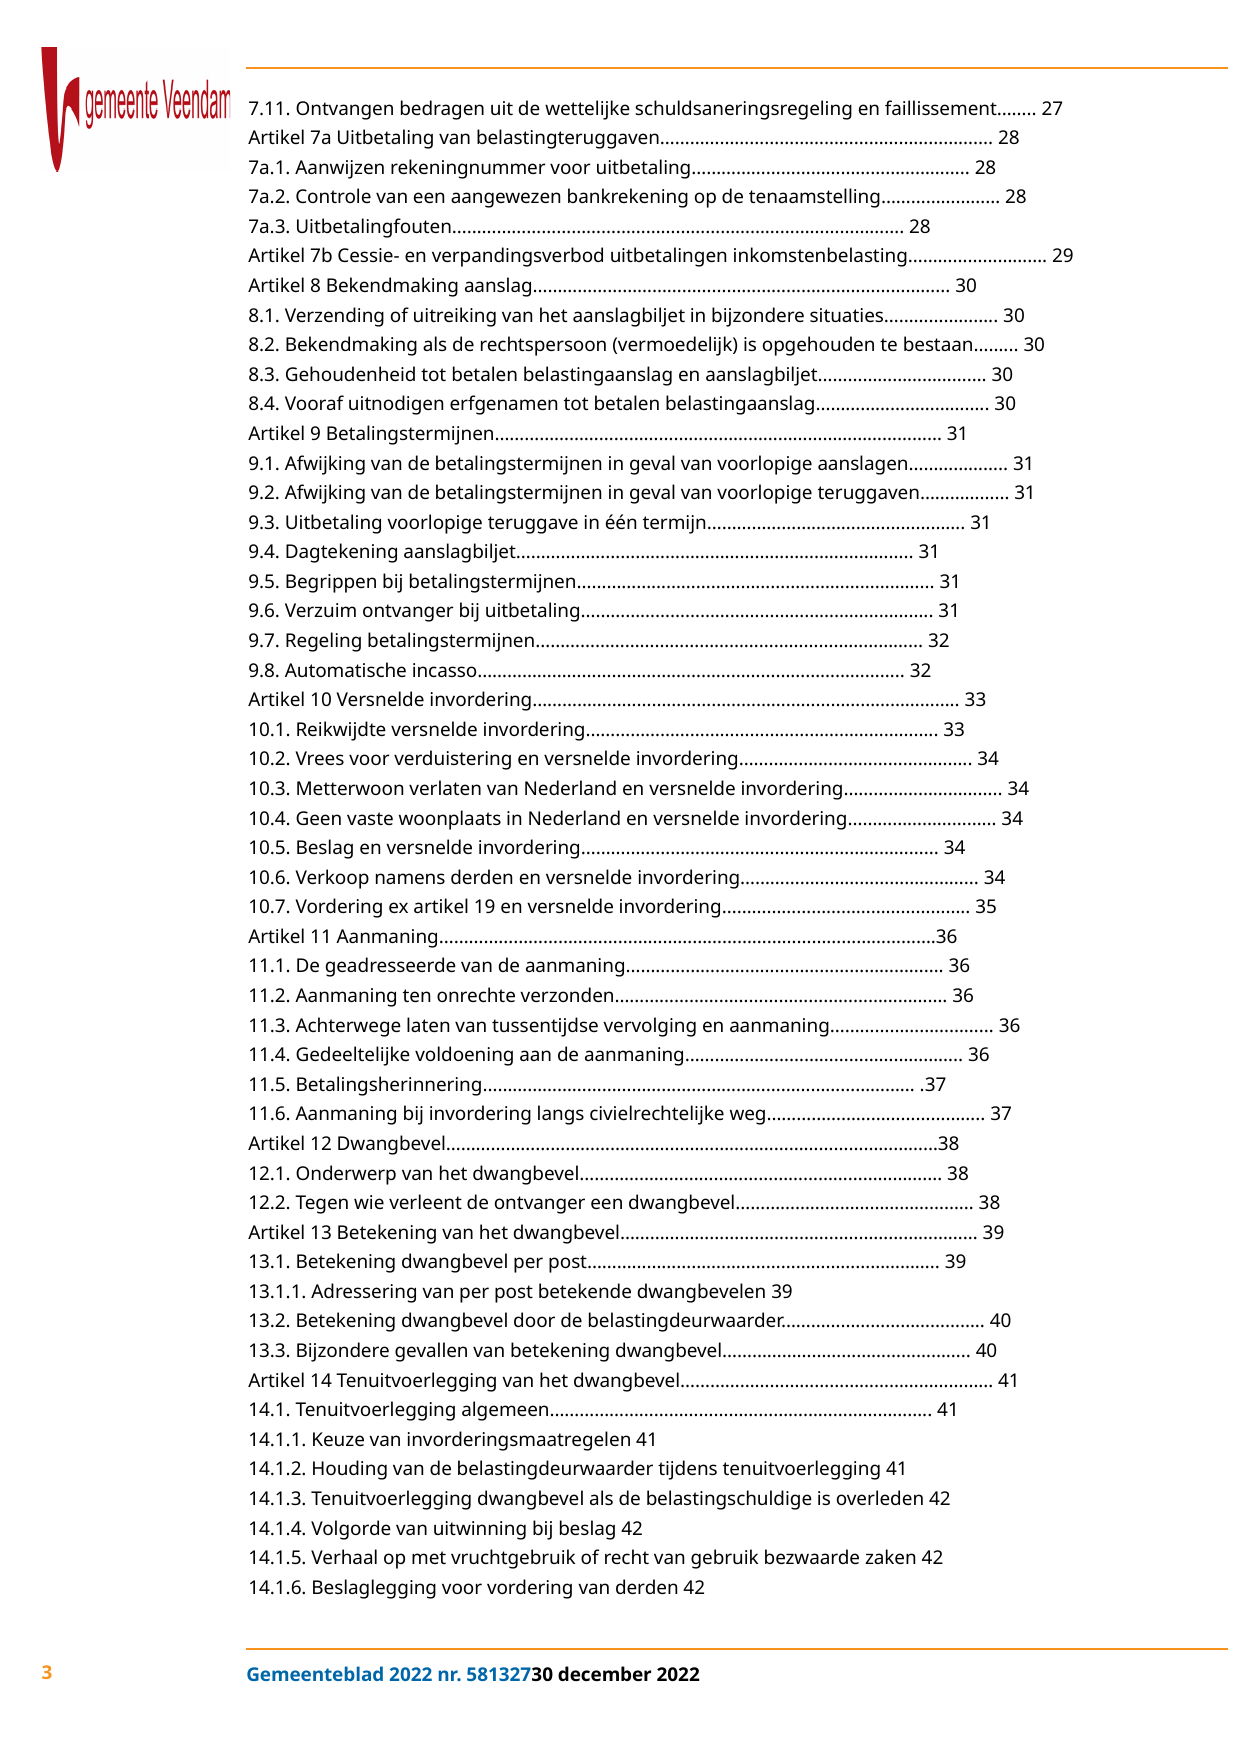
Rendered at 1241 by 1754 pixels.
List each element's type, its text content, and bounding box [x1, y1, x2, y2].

text 11.2. Aanmaning ten onrechte verzonden…………………………………………………………. 36 [248, 982, 1152, 1008]
text 14.1. Tenuitvoerlegging algemeen………………………………………………………………….. 41 [248, 1396, 1152, 1422]
text 13.3. Bijzondere gevallen van betekening dwangbevel………………………………………….. 40 [248, 1337, 1152, 1363]
text 9.8. Automatische incasso………………………………………………………………………….. 32 [248, 657, 1152, 683]
text 11.4. Gedeeltelijke voldoening aan de aanmaning……………………………………………….. 36 [248, 1041, 1152, 1067]
text 7a.1. Aanwijzen rekeningnummer voor uitbetaling……………………………………………….. 28 [248, 154, 1152, 180]
text 11.5. Betalingsherinnering…………………………………………………………………………… .37 [248, 1071, 1152, 1097]
text 10.2. Vrees voor verduistering en versnelde invordering……………………………………….. 34 [248, 746, 1152, 771]
text 7.11. Ontvangen bedragen uit de wettelijke schuldsaneringsregeling en faillissement…….. 27 [248, 95, 1152, 121]
text 9.4. Dagtekening aanslagbiljet…………………………………………………………………….. 31 [248, 538, 1152, 564]
text 14.1.6. Beslaglegging voor vordering van derden 42 [248, 1574, 1152, 1600]
text 9.1. Afwijking van de betalingstermijnen in geval van voorlopige aanslagen……………….. 31 [248, 450, 1152, 476]
picture [41, 47, 231, 172]
text 14.1.4. Volgorde van uitwinning bij beslag 42 [248, 1515, 1152, 1541]
text 13.1. Betekening dwangbevel per post…………………………………………………………….. 39 [248, 1248, 1152, 1274]
text 9.3. Uitbetaling voorlopige teruggave in één termijn……………………………………………. 31 [248, 509, 1152, 535]
text 10.5. Beslag en versnelde invordering……………………………………………………………... 34 [248, 834, 1152, 860]
text 12.1. Onderwerp van het dwangbevel…………………………………………………………….… 38 [248, 1160, 1152, 1186]
text 10.4. Geen vaste woonplaats in Nederland en versnelde invordering………………………… 34 [248, 805, 1152, 831]
text 10.3. Metterwoon verlaten van Nederland en versnelde invordering………………………….. 34 [248, 775, 1152, 801]
text 13.1.1. Adressering van per post betekende dwangbevelen 39 [248, 1278, 1152, 1304]
text 9.2. Afwijking van de betalingstermijnen in geval van voorlopige teruggaven……………… 31 [248, 479, 1152, 505]
text 7a.3. Uitbetalingfouten………………………………………………………………………………. 28 [248, 213, 1152, 239]
text Artikel 12 Dwangbevel………………………………………………………………………………………38 [248, 1130, 1152, 1156]
text Artikel 14 Tenuitvoerlegging van het dwangbevel……………………………………………………… 41 [248, 1367, 1152, 1393]
text Artikel 10 Versnelde invordering………………………………………………………………………….. 33 [248, 686, 1152, 712]
text 11.3. Achterwege laten van tussentijdse vervolging en aanmaning…………………………… 36 [248, 1012, 1152, 1038]
text 10.1. Reikwijdte versnelde invordering…………………………………………………………….. 33 [248, 716, 1152, 742]
text 9.6. Verzuim ontvanger bij uitbetaling…………………………………………………………….. 31 [248, 598, 1152, 623]
text 9.5. Begrippen bij betalingstermijnen……………………………………………………………... 31 [248, 568, 1152, 594]
text Artikel 11 Aanmaning……………………………………………………………………………………….36 [248, 923, 1152, 949]
text Artikel 7a Uitbetaling van belastingteruggaven……………………………………………………….... 28 [248, 124, 1152, 150]
text 14.1.2. Houding van de belastingdeurwaarder tijdens tenuitvoerlegging 41 [248, 1456, 1152, 1481]
text 11.1. De geadresseerde van de aanmaning………………………………………………………. 36 [248, 953, 1152, 978]
text 12.2. Tegen wie verleent de ontvanger een dwangbevel………………………………………… 38 [248, 1189, 1152, 1215]
text 7a.2. Controle van een aangewezen bankrekening op de tenaamstelling…………………… 28 [248, 183, 1152, 209]
text 14.1.3. Tenuitvoerlegging dwangbevel als de belastingschuldige is overleden 42 [248, 1485, 1152, 1511]
text 8.4. Vooraf uitnodigen erfgenamen tot betalen belastingaanslag…………………………….. 30 [248, 391, 1152, 416]
text 10.6. Verkoop namens derden en versnelde invordering………………………………………... 34 [248, 864, 1152, 890]
text 14.1.1. Keuze van invorderingsmaatregelen 41 [248, 1426, 1152, 1452]
text Artikel 7b Cessie- en verpandingsverbod uitbetalingen inkomstenbelasting………………………. 29 [248, 243, 1152, 268]
text Artikel 13 Betekening van het dwangbevel……………………………………………………………… 39 [248, 1219, 1152, 1245]
text 14.1.5. Verhaal op met vruchtgebruik of recht van gebruik bezwaarde zaken 42 [248, 1544, 1152, 1570]
text Artikel 8 Bekendmaking aanslag………………………………………………………………………... 30 [248, 272, 1152, 298]
text 8.3. Gehoudenheid tot betalen belastingaanslag en aanslagbiljet……………………………. 30 [248, 361, 1152, 387]
text Artikel 9 Betalingstermijnen……………………………………………………………………………… 31 [248, 420, 1152, 446]
text 11.6. Aanmaning bij invordering langs civielrechtelijke weg…………………………………….. 37 [248, 1101, 1152, 1126]
text 8.1. Verzending of uitreiking van het aanslagbiljet in bijzondere situaties………………….. 30 [248, 302, 1152, 328]
text 13.2. Betekening dwangbevel door de belastingdeurwaarder………………………………….. 40 [248, 1308, 1152, 1333]
text 9.7. Regeling betalingstermijnen…………………………………………………………………... 32 [248, 627, 1152, 653]
text 10.7. Vordering ex artikel 19 en versnelde invordering………………………………………….. 35 [248, 893, 1152, 919]
text 8.2. Bekendmaking als de rechtspersoon (vermoedelijk) is opgehouden te bestaan……... 30 [248, 331, 1152, 357]
